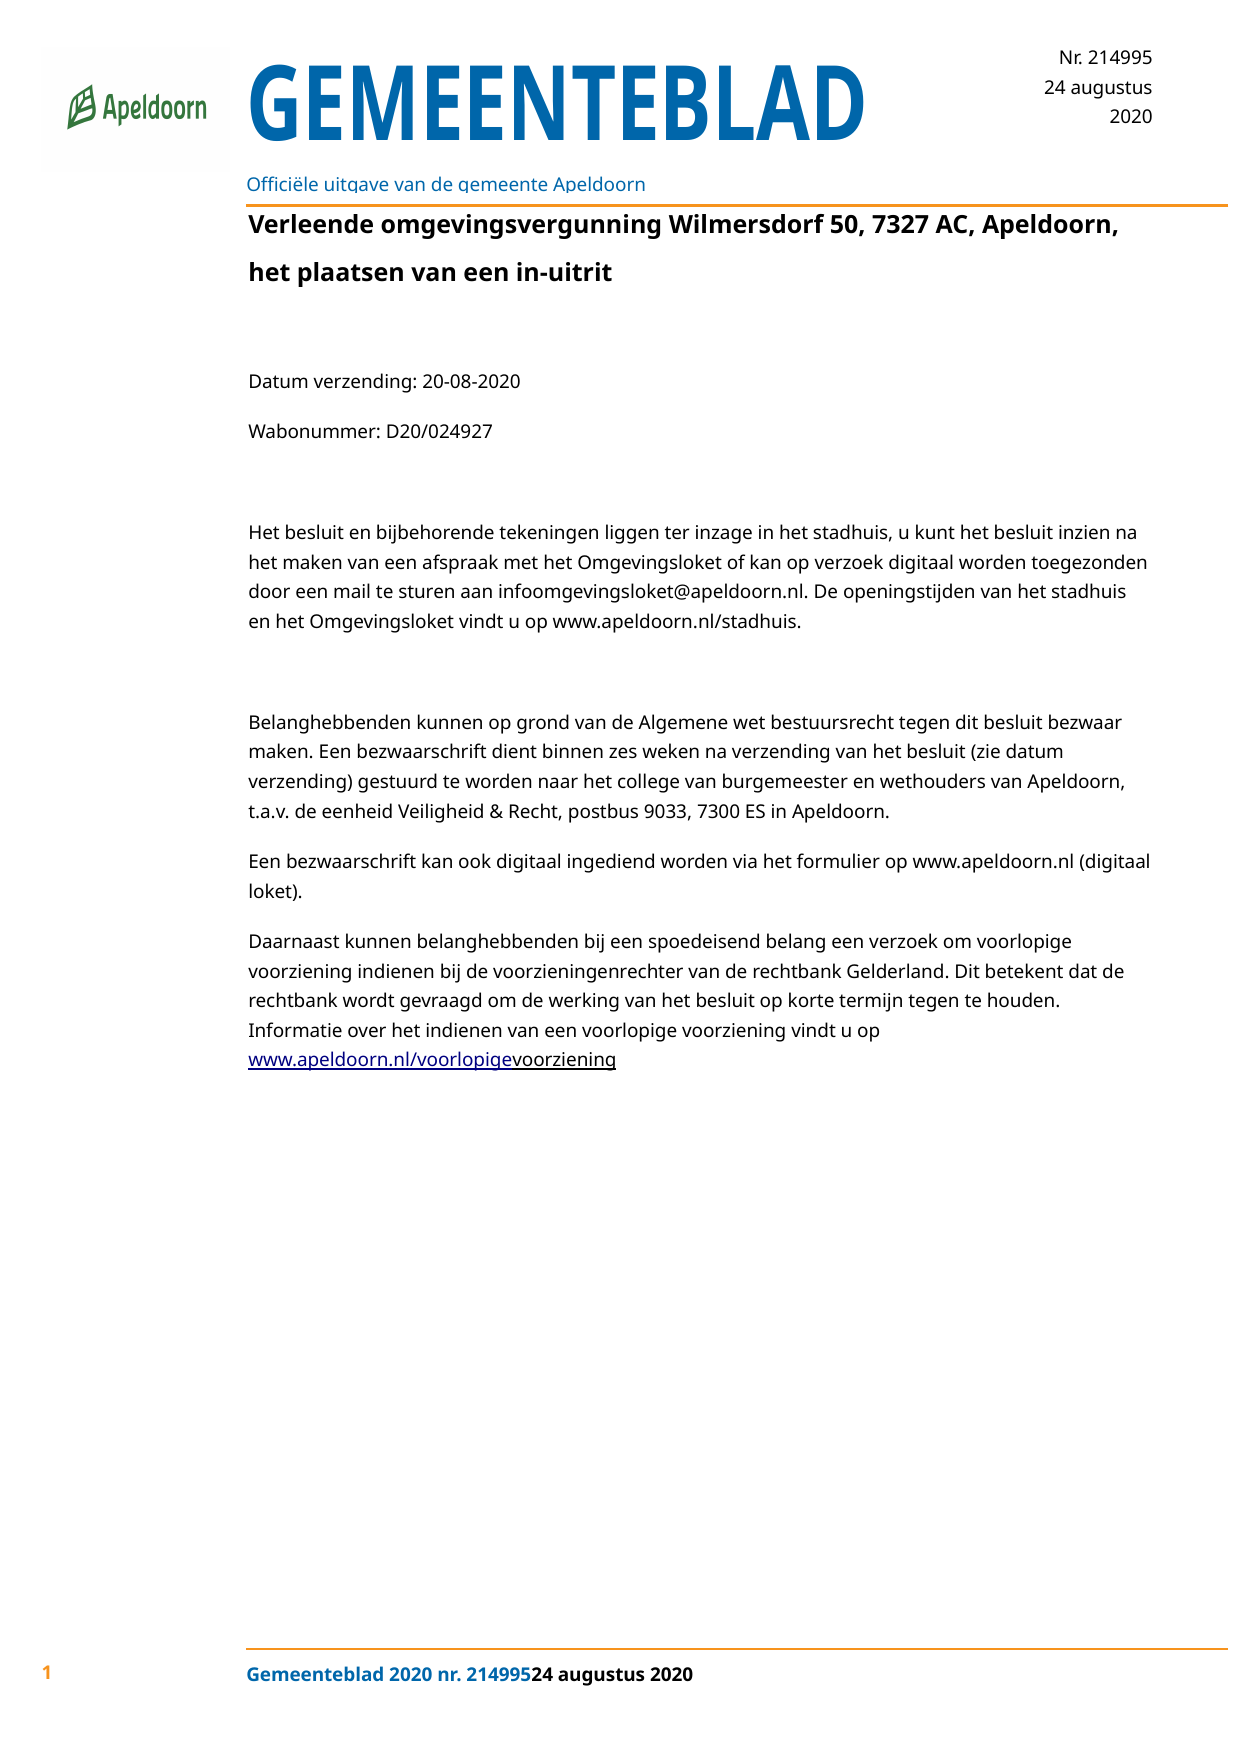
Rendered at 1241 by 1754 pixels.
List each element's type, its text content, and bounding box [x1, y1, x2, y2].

text Wabonummer: D20/024927 [248, 419, 1152, 444]
text Datum verzending: 20-08-2020 [248, 368, 1152, 394]
text Een bezwaarschrift kan ook digitaal ingediend worden via het formulier op www.apeldoorn.nl (digitaal loket). [248, 848, 1152, 904]
text Daarnaast kunnen belanghebbenden bij een spoedeisend belang een verzoek om voorlopige voorziening indienen bij de voorzieningenrechter van de rechtbank Gelderland. Dit betekent dat de rechtbank wordt gevraagd om de werking van het besluit op korte termijn tegen te houden. Informatie over het indienen van een voorlopige voorziening vindt u op www.apeldoorn.nl/voorlopigevoorziening [248, 928, 1152, 1072]
text Verleende omgevingsvergunning Wilmersdorf 50, 7327 AC, Apeldoorn, het plaatsen van een in-uitrit [248, 207, 1152, 288]
text Belanghebbenden kunnen op grond van de Algemene wet bestuursrecht tegen dit besluit bezwaar maken. Een bezwaarschrift dient binnen zes weken na verzending van het besluit (zie datum verzending) gestuurd te worden naar het college van burgemeester en wethouders van Apeldoorn, t.a.v. de eenheid Veiligheid & Recht, postbus 9033, 7300 ES in Apeldoorn. [248, 709, 1152, 824]
text Het besluit en bijbehorende tekeningen liggen ter inzage in het stadhuis, u kunt het besluit inzien na het maken van een afspraak met het Omgevingsloket of kan op verzoek digitaal worden toegezonden door een mail te sturen aan infoomgevingsloket@apeldoorn.nl. De openingstijden van het stadhuis en het Omgevingsloket vindt u op www.apeldoorn.nl/stadhuis. [248, 519, 1152, 634]
picture [41, 47, 231, 172]
